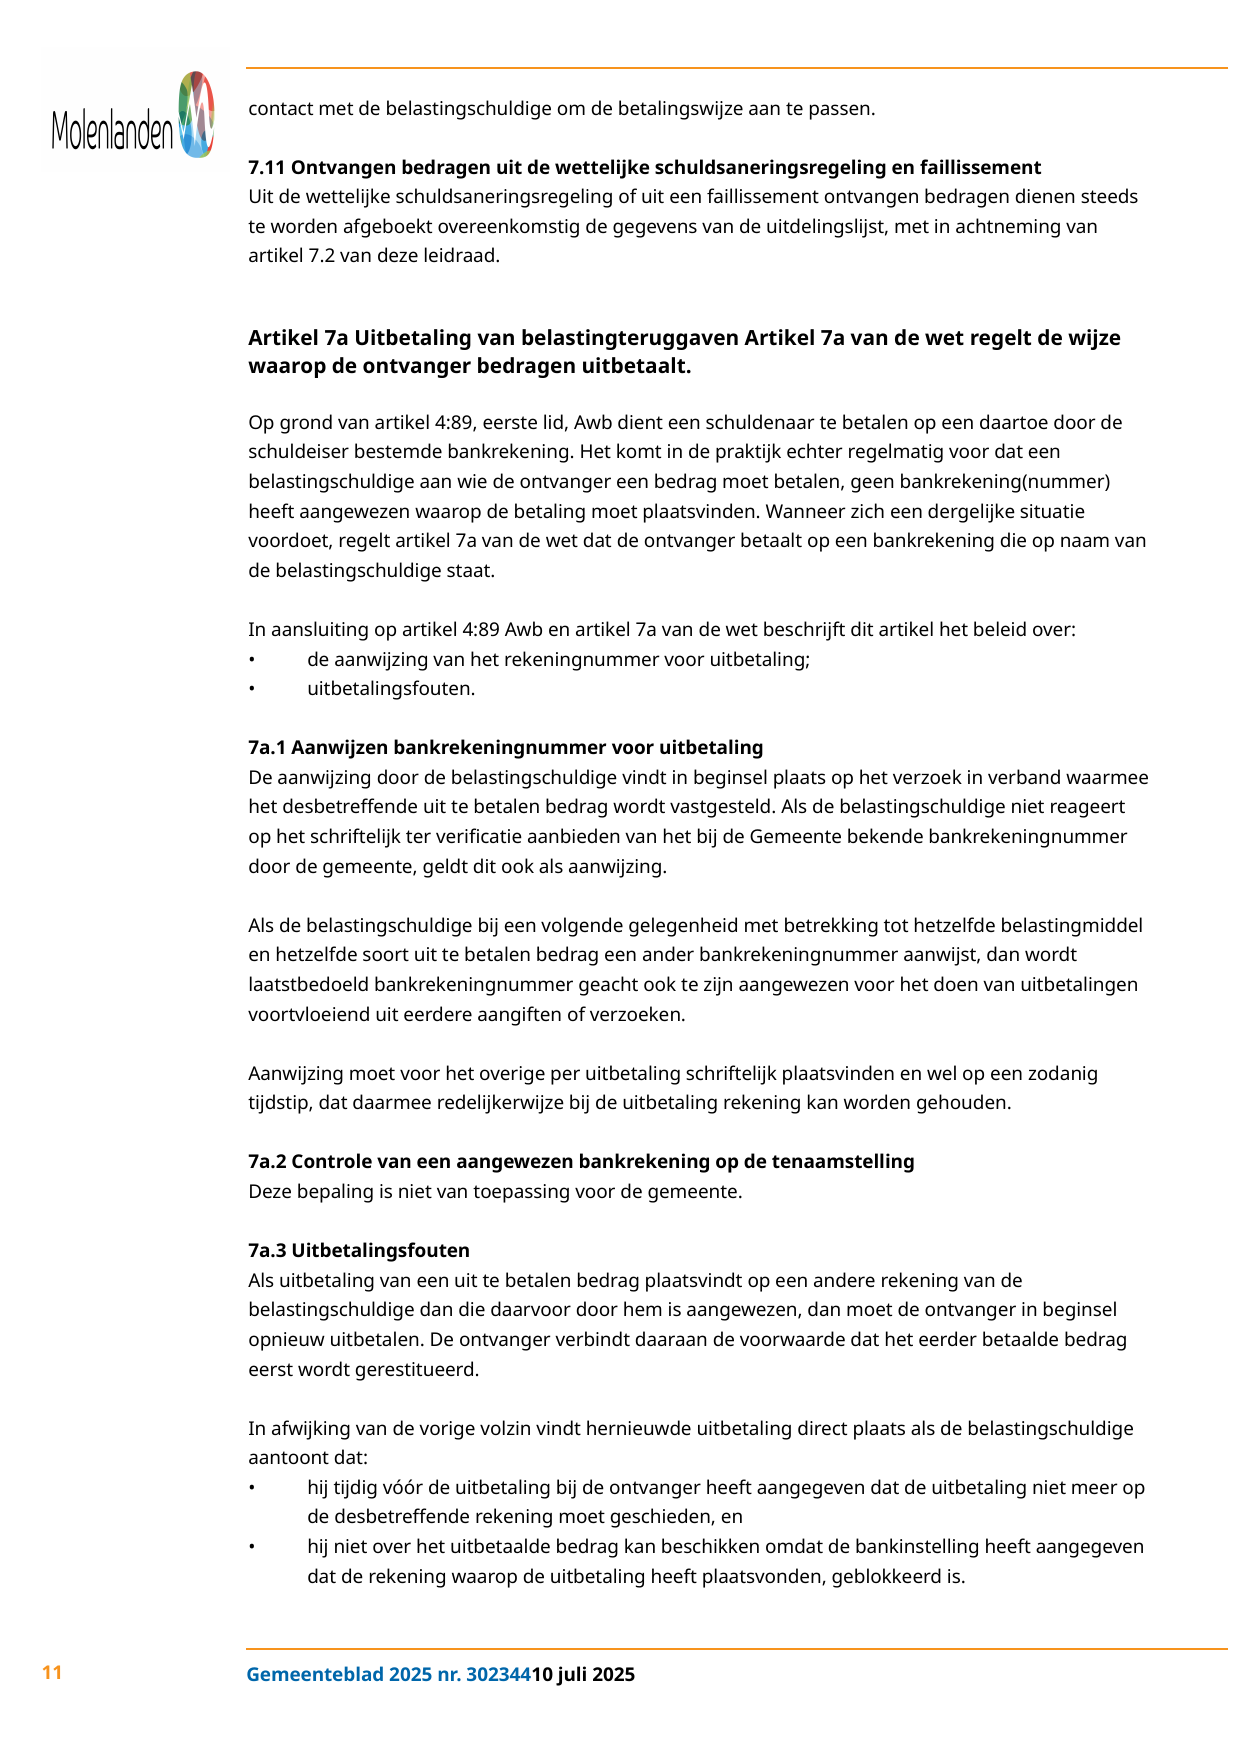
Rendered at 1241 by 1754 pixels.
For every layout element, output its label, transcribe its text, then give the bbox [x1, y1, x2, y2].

list de aanwijzing van het rekeningnummer voor uitbetaling; [248, 646, 1152, 672]
text In afwijking van de vorige volzin vindt hernieuwde uitbetaling direct plaats als de belastingschuldige aantoont dat: [248, 1415, 1152, 1470]
text Op grond van artikel 4:89, eerste lid, Awb dient een schuldenaar te betalen op een daartoe door de schuldeiser bestemde bankrekening. Het komt in de praktijk echter regelmatig voor dat een belastingschuldige aan wie de ontvanger een bedrag moet betalen, geen bankrekening(nummer) heeft aangewezen waarop de betaling moet plaatsvinden. Wanneer zich een dergelijke situatie voordoet, regelt artikel 7a van de wet dat de ontvanger betaalt op een bankrekening die op naam van de belastingschuldige staat. [248, 409, 1152, 583]
text De aanwijzing door de belastingschuldige vindt in beginsel plaats op het verzoek in verband waarmee het desbetreffende uit te betalen bedrag wordt vastgesteld. Als de belastingschuldige niet reageert op het schriftelijk ter verificatie aanbieden van het bij de Gemeente bekende bankrekeningnummer door de gemeente, geldt dit ook als aanwijzing. [248, 764, 1152, 879]
text 7.11 Ontvangen bedragen uit de wettelijke schuldsaneringsregeling en faillissement [248, 154, 1152, 180]
picture [41, 47, 231, 172]
list uitbetalingsfouten. [248, 675, 1152, 701]
text 7a.1 Aanwijzen bankrekeningnummer voor uitbetaling [248, 734, 1152, 760]
text Artikel 7a Uitbetaling van belastingteruggaven Artikel 7a van de wet regelt de wijze waarop de ontvanger bedragen uitbetaalt. [248, 323, 1152, 379]
text Aanwijzing moet voor het overige per uitbetaling schriftelijk plaatsvinden en wel op een zodanig tijdstip, dat daarmee redelijkerwijze bij de uitbetaling rekening kan worden gehouden. [248, 1060, 1152, 1115]
text 7a.2 Controle van een aangewezen bankrekening op de tenaamstelling [248, 1149, 1152, 1174]
text Als de belastingschuldige bij een volgende gelegenheid met betrekking tot hetzelfde belastingmiddel en hetzelfde soort uit te betalen bedrag een ander bankrekeningnummer aanwijst, dan wordt laatstbedoeld bankrekeningnummer geacht ook te zijn aangewezen voor het doen van uitbetalingen voortvloeiend uit eerdere aangiften of verzoeken. [248, 912, 1152, 1027]
text Uit de wettelijke schuldsaneringsregeling of uit een faillissement ontvangen bedragen dienen steeds te worden afgeboekt overeenkomstig de gegevens van de uitdelingslijst, met in achtneming van artikel 7.2 van deze leidraad. [248, 183, 1152, 268]
text Deze bepaling is niet van toepassing voor de gemeente. [248, 1178, 1152, 1204]
list hij niet over het uitbetaalde bedrag kan beschikken omdat de bankinstelling heeft aangegeven dat de rekening waarop de uitbetaling heeft plaatsvonden, geblokkeerd is. [248, 1533, 1152, 1589]
text In aansluiting op artikel 4:89 Awb en artikel 7a van de wet beschrijft dit artikel het beleid over: [248, 616, 1152, 642]
text Als uitbetaling van een uit te betalen bedrag plaatsvindt op een andere rekening van de belastingschuldige dan die daarvoor door hem is aangewezen, dan moet de ontvanger in beginsel opnieuw uitbetalen. De ontvanger verbindt daaraan de voorwaarde dat het eerder betaalde bedrag eerst wordt gerestitueerd. [248, 1267, 1152, 1382]
text 7a.3 Uitbetalingsfouten [248, 1237, 1152, 1263]
text contact met de belastingschuldige om de betalingswijze aan te passen. [248, 95, 1152, 121]
list hij tijdig vóór de uitbetaling bij de ontvanger heeft aangegeven dat de uitbetaling niet meer op de desbetreffende rekening moet geschieden, en [248, 1474, 1152, 1529]
